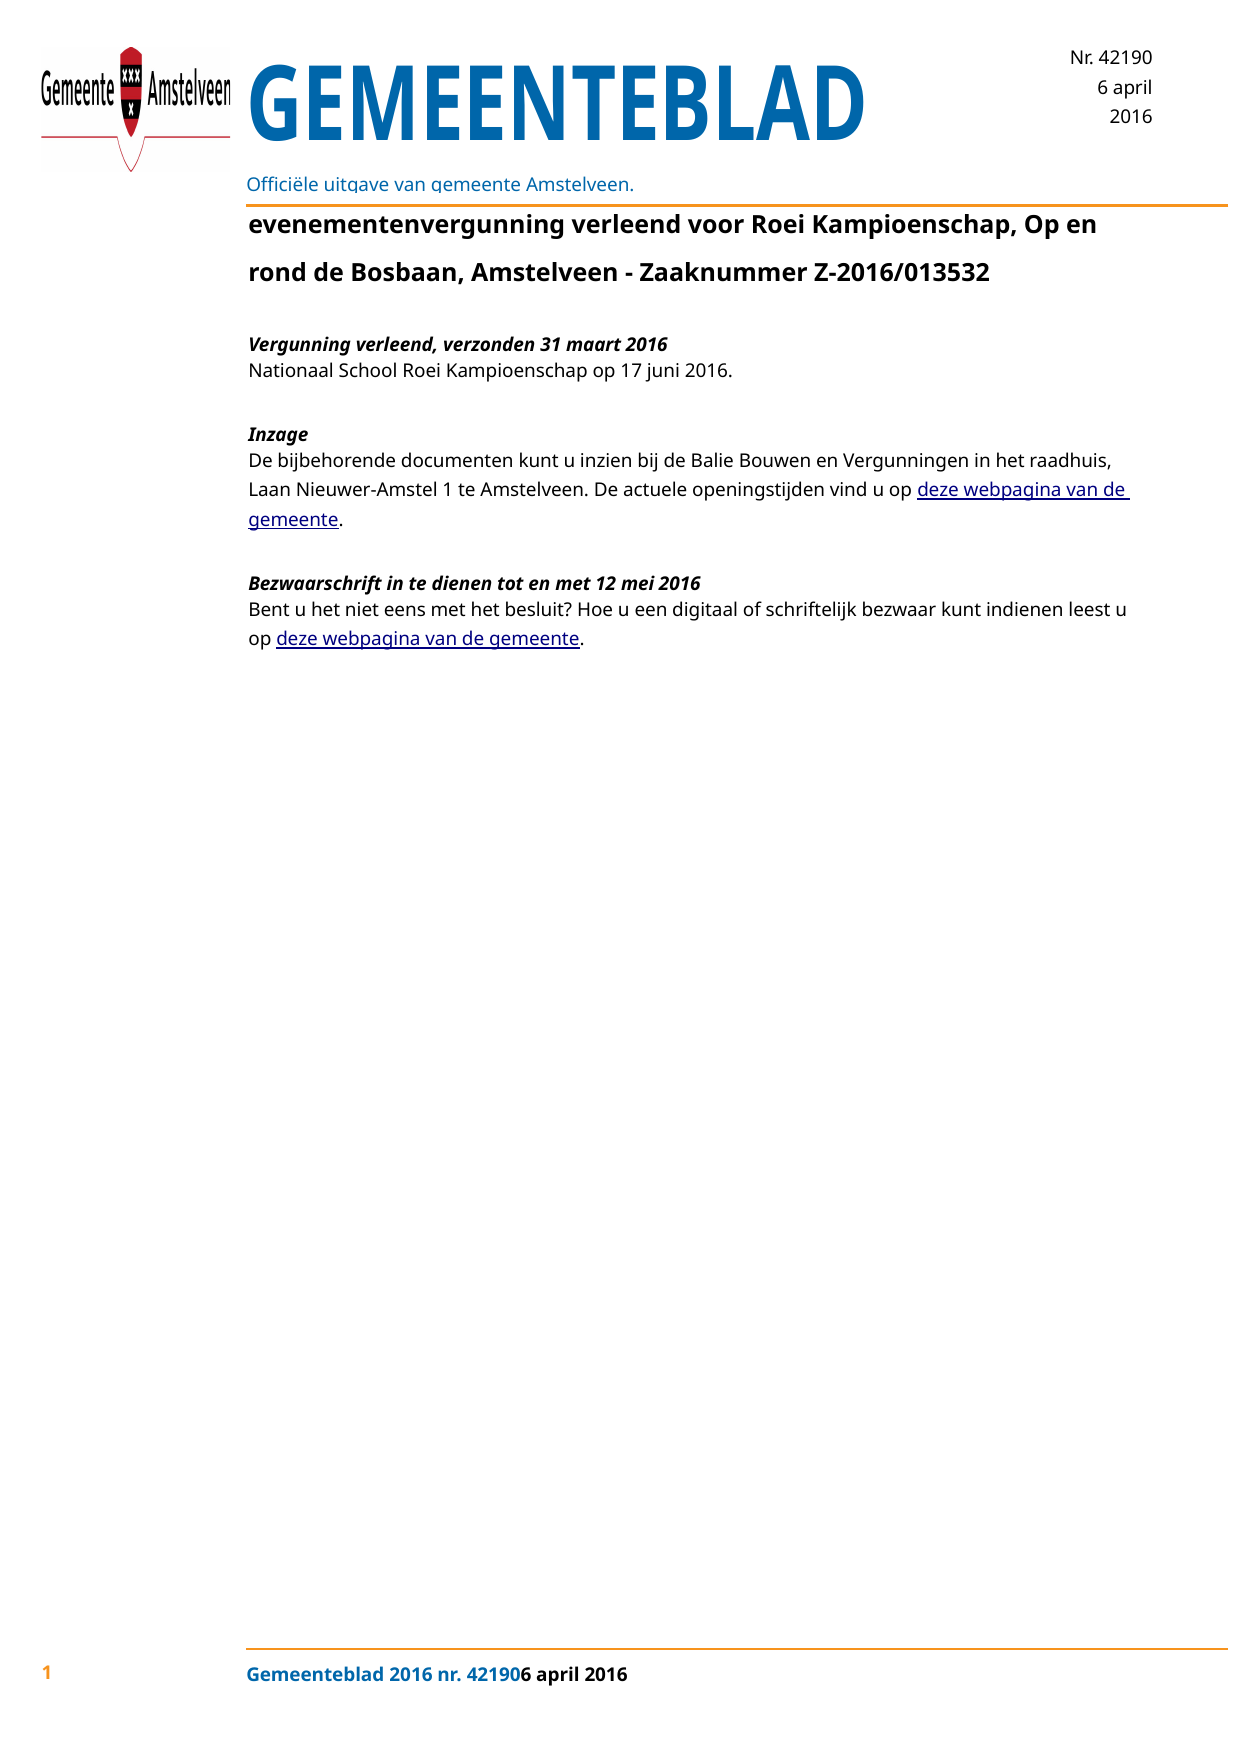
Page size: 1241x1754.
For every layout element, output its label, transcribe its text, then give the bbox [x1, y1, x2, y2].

text Bent u het niet eens met het besluit? Hoe u een digitaal of schriftelijk bezwaar kunt indienen leest u op deze webpagina van de gemeente. [248, 596, 1152, 651]
text Inzage [248, 421, 1152, 447]
text Vergunning verleend, verzonden 31 maart 2016 [248, 331, 1152, 357]
text evenementenvergunning verleend voor Roei Kampioenschap, Op en rond de Bosbaan, Amstelveen - Zaaknummer Z-2016/013532 [248, 207, 1152, 288]
text Nationaal School Roei Kampioenschap op 17 juni 2016. [248, 357, 1152, 383]
text De bijbehorende documenten kunt u inzien bij de Balie Bouwen en Vergunningen in het raadhuis, Laan Nieuwer-Amstel 1 te Amstelveen. De actuele openingstijden vind u op deze webpagina van de gemeente. [248, 447, 1152, 532]
picture [41, 47, 231, 172]
text Bezwaarschrift in te dienen tot en met 12 mei 2016 [248, 570, 1152, 596]
